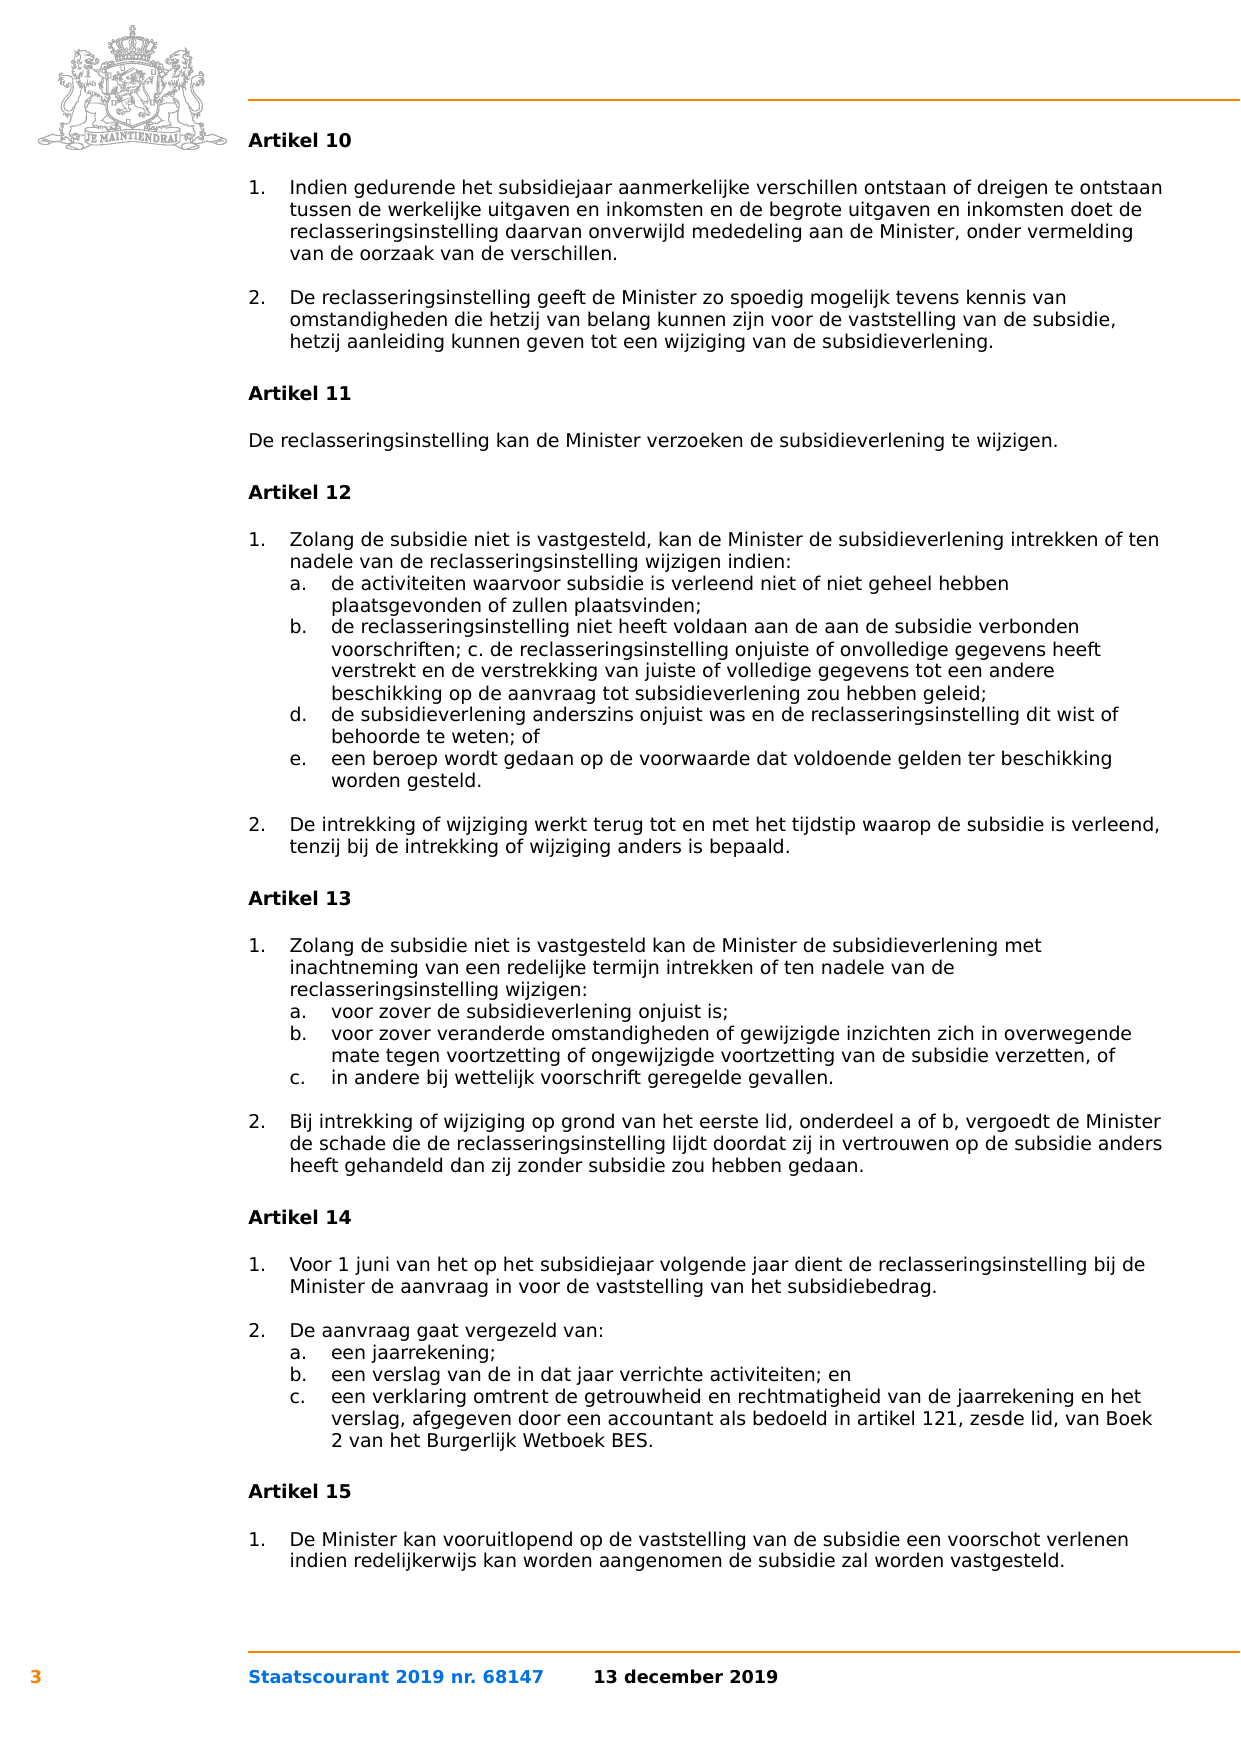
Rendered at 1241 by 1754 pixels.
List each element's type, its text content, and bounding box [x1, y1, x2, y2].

subtitle Artikel 14 [248, 1207, 1163, 1229]
text a. een jaarrekening; [289, 1342, 1163, 1363]
picture [38, 25, 227, 150]
subtitle Artikel 12 [248, 482, 1163, 503]
text 2. De aanvraag gaat vergezeld van: [248, 1319, 1163, 1342]
text c. een verklaring omtrent de getrouwheid en rechtmatigheid van de jaarrekening en het verslag, afgegeven door een accountant als bedoeld in artikel 121, zesde lid, van Boek 2 van het Burgerlijk Wetboek BES. [289, 1386, 1163, 1451]
text 2. De intrekking of wijziging werkt terug tot en met het tijdstip waarop de subsidie is verleend, tenzij bij de intrekking of wijziging anders is bepaald. [248, 814, 1163, 858]
text a. de activiteiten waarvoor subsidie is verleend niet of niet geheel hebben plaatsgevonden of zullen plaatsvinden; [289, 572, 1163, 616]
subtitle Artikel 11 [248, 383, 1163, 404]
text 1. Zolang de subsidie niet is vastgesteld, kan de Minister de subsidieverlening intrekken of ten nadele van de reclasseringsinstelling wijzigen indien: [248, 528, 1163, 572]
text c. in andere bij wettelijk voorschrift geregelde gevallen. [289, 1067, 1163, 1089]
text 1. Voor 1 juni van het op het subsidiejaar volgende jaar dient de reclasseringsinstelling bij de Minister de aanvraag in voor de vaststelling van het subsidiebedrag. [248, 1254, 1163, 1298]
text b. de reclasseringsinstelling niet heeft voldaan aan de aan de subsidie verbonden voorschriften; c. de reclasseringsinstelling onjuiste of onvolledige gegevens heeft verstrekt en de verstrekking van juiste of volledige gegevens tot een andere beschikking op de aanvraag tot subsidieverlening zou hebben geleid; [289, 616, 1163, 704]
text a. voor zover de subsidieverlening onjuist is; [289, 1001, 1163, 1023]
text 1. Zolang de subsidie niet is vastgesteld kan de Minister de subsidieverlening met inachtneming van een redelijke termijn intrekken of ten nadele van de reclasseringsinstelling wijzigen: [248, 935, 1163, 1001]
text b. voor zover veranderde omstandigheden of gewijzigde inzichten zich in overwegende mate tegen voortzetting of ongewijzigde voortzetting van de subsidie verzetten, of [289, 1023, 1163, 1067]
subtitle Artikel 15 [248, 1481, 1163, 1503]
text 2. Bij intrekking of wijziging op grond van het eerste lid, onderdeel a of b, vergoedt de Minister de schade die de reclasseringsinstelling lijdt doordat zij in vertrouwen op de subsidie anders heeft gehandeld dan zij zonder subsidie zou hebben gedaan. [248, 1111, 1163, 1177]
text 1. Indien gedurende het subsidiejaar aanmerkelijke verschillen ontstaan of dreigen te ontstaan tussen de werkelijke uitgaven en inkomsten en de begrote uitgaven en inkomsten doet de reclasseringsinstelling daarvan onverwijld mededeling aan de Minister, onder vermelding van de oorzaak van de verschillen. [248, 177, 1163, 265]
text De reclasseringsinstelling kan de Minister verzoeken de subsidieverlening te wijzigen. [248, 429, 1163, 452]
text b. een verslag van de in dat jaar verrichte activiteiten; en [289, 1363, 1163, 1386]
subtitle Artikel 13 [248, 888, 1163, 910]
text 1. De Minister kan vooruitlopend op de vaststelling van de subsidie een voorschot verlenen indien redelijkerwijs kan worden aangenomen de subsidie zal worden vastgesteld. [248, 1528, 1163, 1572]
text d. de subsidieverlening anderszins onjuist was en de reclasseringsinstelling dit wist of behoorde te weten; of [289, 704, 1163, 748]
subtitle Artikel 10 [248, 130, 1163, 152]
text e. een beroep wordt gedaan op de voorwaarde dat voldoende gelden ter beschikking worden gesteld. [289, 748, 1163, 792]
text 2. De reclasseringsinstelling geeft de Minister zo spoedig mogelijk tevens kennis van omstandigheden die hetzij van belang kunnen zijn voor de vaststelling van de subsidie, hetzij aanleiding kunnen geven tot een wijziging van de subsidieverlening. [248, 287, 1163, 353]
